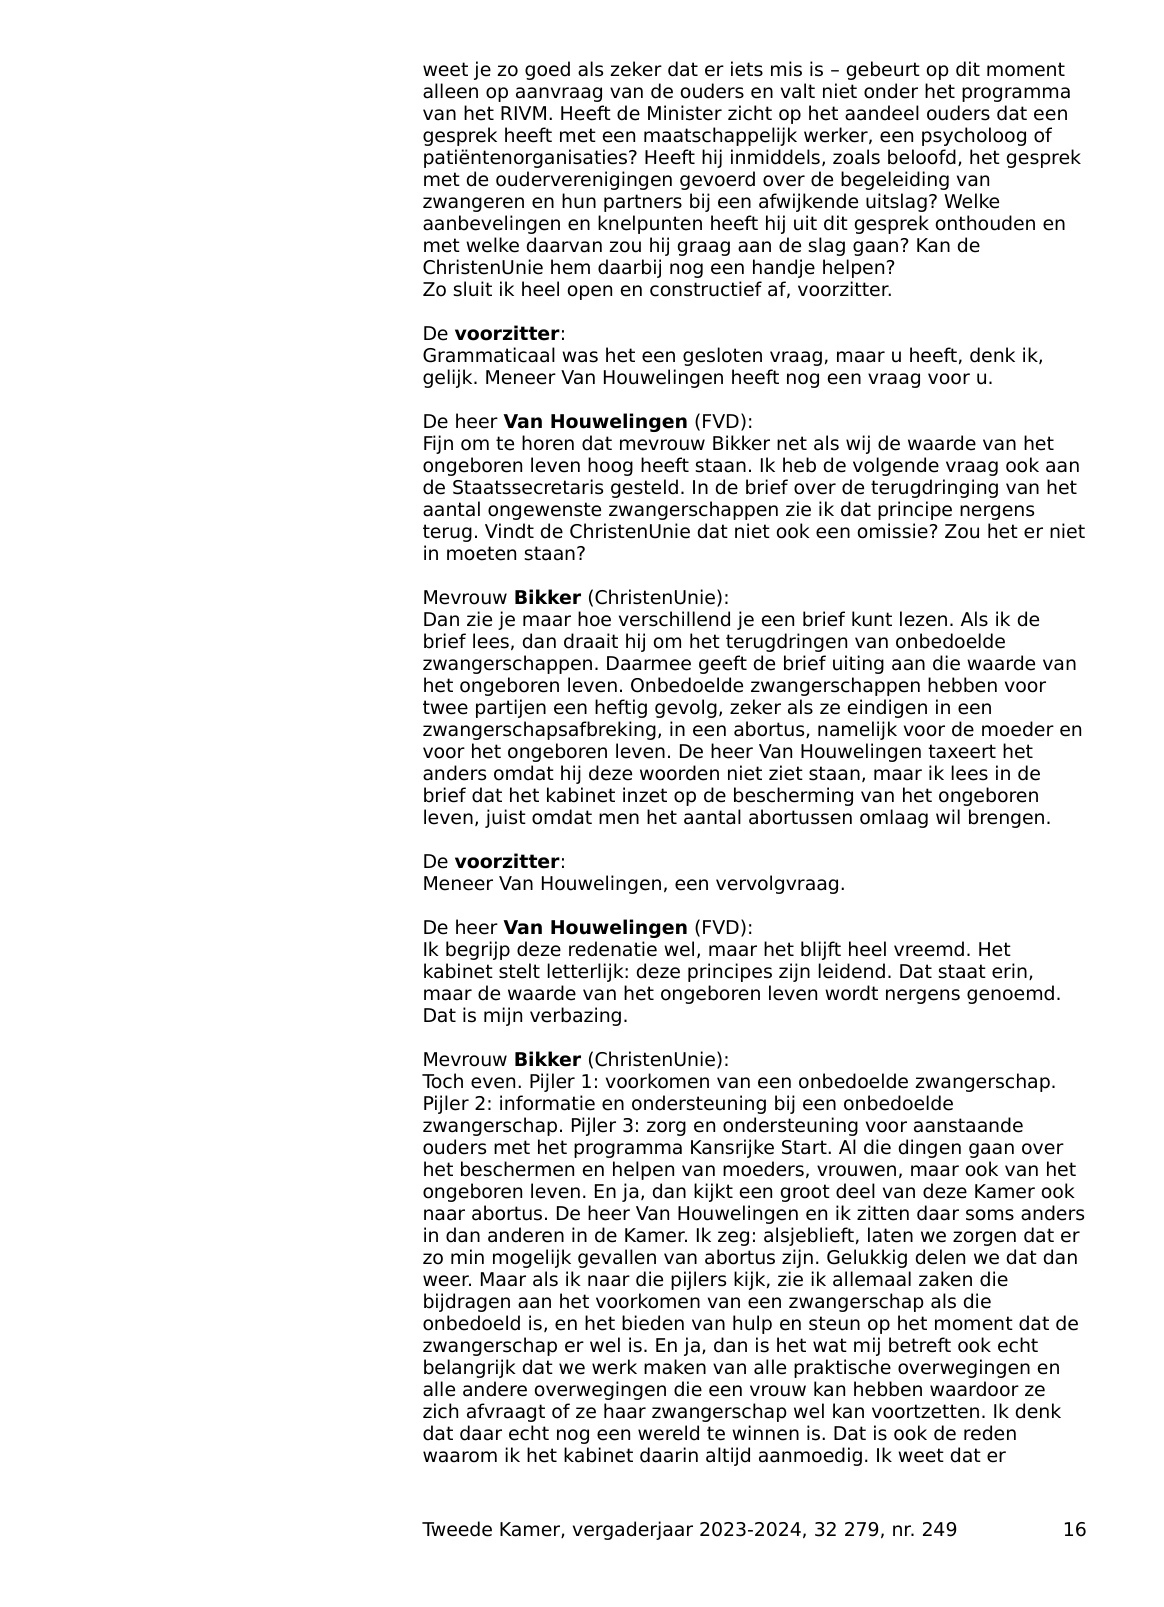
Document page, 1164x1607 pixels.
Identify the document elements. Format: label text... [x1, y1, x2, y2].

text Mevrouw Bikker (ChristenUnie): [422, 587, 1087, 609]
text Zo sluit ik heel open en constructief af, voorzitter. [422, 279, 1087, 301]
text Toch even. Pijler 1: voorkomen van een onbedoelde zwangerschap. Pijler 2: informatie en ondersteuning bij een onbedoelde zwangerschap. Pijler 3: zorg en ondersteuning voor aanstaande ouders met het programma Kansrijke Start. Al die dingen gaan over het beschermen en helpen van moeders, vrouwen, maar ook van het ongeboren leven. En ja, dan kijkt een groot deel van deze Kamer ook naar abortus. De heer Van Houwelingen en ik zitten daar soms anders in dan anderen in de Kamer. Ik zeg: alsjeblieft, laten we zorgen dat er zo min mogelijk gevallen van abortus zijn. Gelukkig delen we dat dan weer. Maar als ik naar die pijlers kijk, zie ik allemaal zaken die bijdragen aan het voorkomen van een zwangerschap als die onbedoeld is, en het bieden van hulp en steun op het moment dat de zwangerschap er wel is. En ja, dan is het wat mij betreft ook echt belangrijk dat we werk maken van alle praktische overwegingen en alle andere overwegingen die een vrouw kan hebben waardoor ze zich afvraagt of ze haar zwangerschap wel kan voortzetten. Ik denk dat daar echt nog een wereld te winnen is. Dat is ook de reden waarom ik het kabinet daarin altijd aanmoedig. Ik weet dat er [422, 1071, 1087, 1467]
text De heer Van Houwelingen (FVD): [422, 917, 1087, 939]
text weet je zo goed als zeker dat er iets mis is – gebeurt op dit moment alleen op aanvraag van de ouders en valt niet onder het programma van het RIVM. Heeft de Minister zicht op het aandeel ouders dat een gesprek heeft met een maatschappelijk werker, een psycholoog of patiëntenorganisaties? Heeft hij inmiddels, zoals beloofd, het gesprek met de ouderverenigingen gevoerd over de begeleiding van zwangeren en hun partners bij een afwijkende uitslag? Welke aanbevelingen en knelpunten heeft hij uit dit gesprek onthouden en met welke daarvan zou hij graag aan de slag gaan? Kan de ChristenUnie hem daarbij nog een handje helpen? [422, 59, 1087, 279]
text Meneer Van Houwelingen, een vervolgvraag. [422, 873, 1087, 895]
text Grammaticaal was het een gesloten vraag, maar u heeft, denk ik, gelijk. Meneer Van Houwelingen heeft nog een vraag voor u. [422, 345, 1087, 389]
text Dan zie je maar hoe verschillend je een brief kunt lezen. Als ik de brief lees, dan draait hij om het terugdringen van onbedoelde zwangerschappen. Daarmee geeft de brief uiting aan die waarde van het ongeboren leven. Onbedoelde zwangerschappen hebben voor twee partijen een heftig gevolg, zeker als ze eindigen in een zwangerschapsafbreking, in een abortus, namelijk voor de moeder en voor het ongeboren leven. De heer Van Houwelingen taxeert het anders omdat hij deze woorden niet ziet staan, maar ik lees in de brief dat het kabinet inzet op de bescherming van het ongeboren leven, juist omdat men het aantal abortussen omlaag wil brengen. [422, 609, 1087, 829]
text De heer Van Houwelingen (FVD): [422, 411, 1087, 433]
text Ik begrijp deze redenatie wel, maar het blijft heel vreemd. Het kabinet stelt letterlijk: deze principes zijn leidend. Dat staat erin, maar de waarde van het ongeboren leven wordt nergens genoemd. Dat is mijn verbazing. [422, 939, 1087, 1027]
text De voorzitter: [422, 851, 1087, 873]
text De voorzitter: [422, 323, 1087, 345]
text Fijn om te horen dat mevrouw Bikker net als wij de waarde van het ongeboren leven hoog heeft staan. Ik heb de volgende vraag ook aan de Staatssecretaris gesteld. In de brief over de terugdringing van het aantal ongewenste zwangerschappen zie ik dat principe nergens terug. Vindt de ChristenUnie dat niet ook een omissie? Zou het er niet in moeten staan? [422, 433, 1087, 565]
text Mevrouw Bikker (ChristenUnie): [422, 1049, 1087, 1071]
